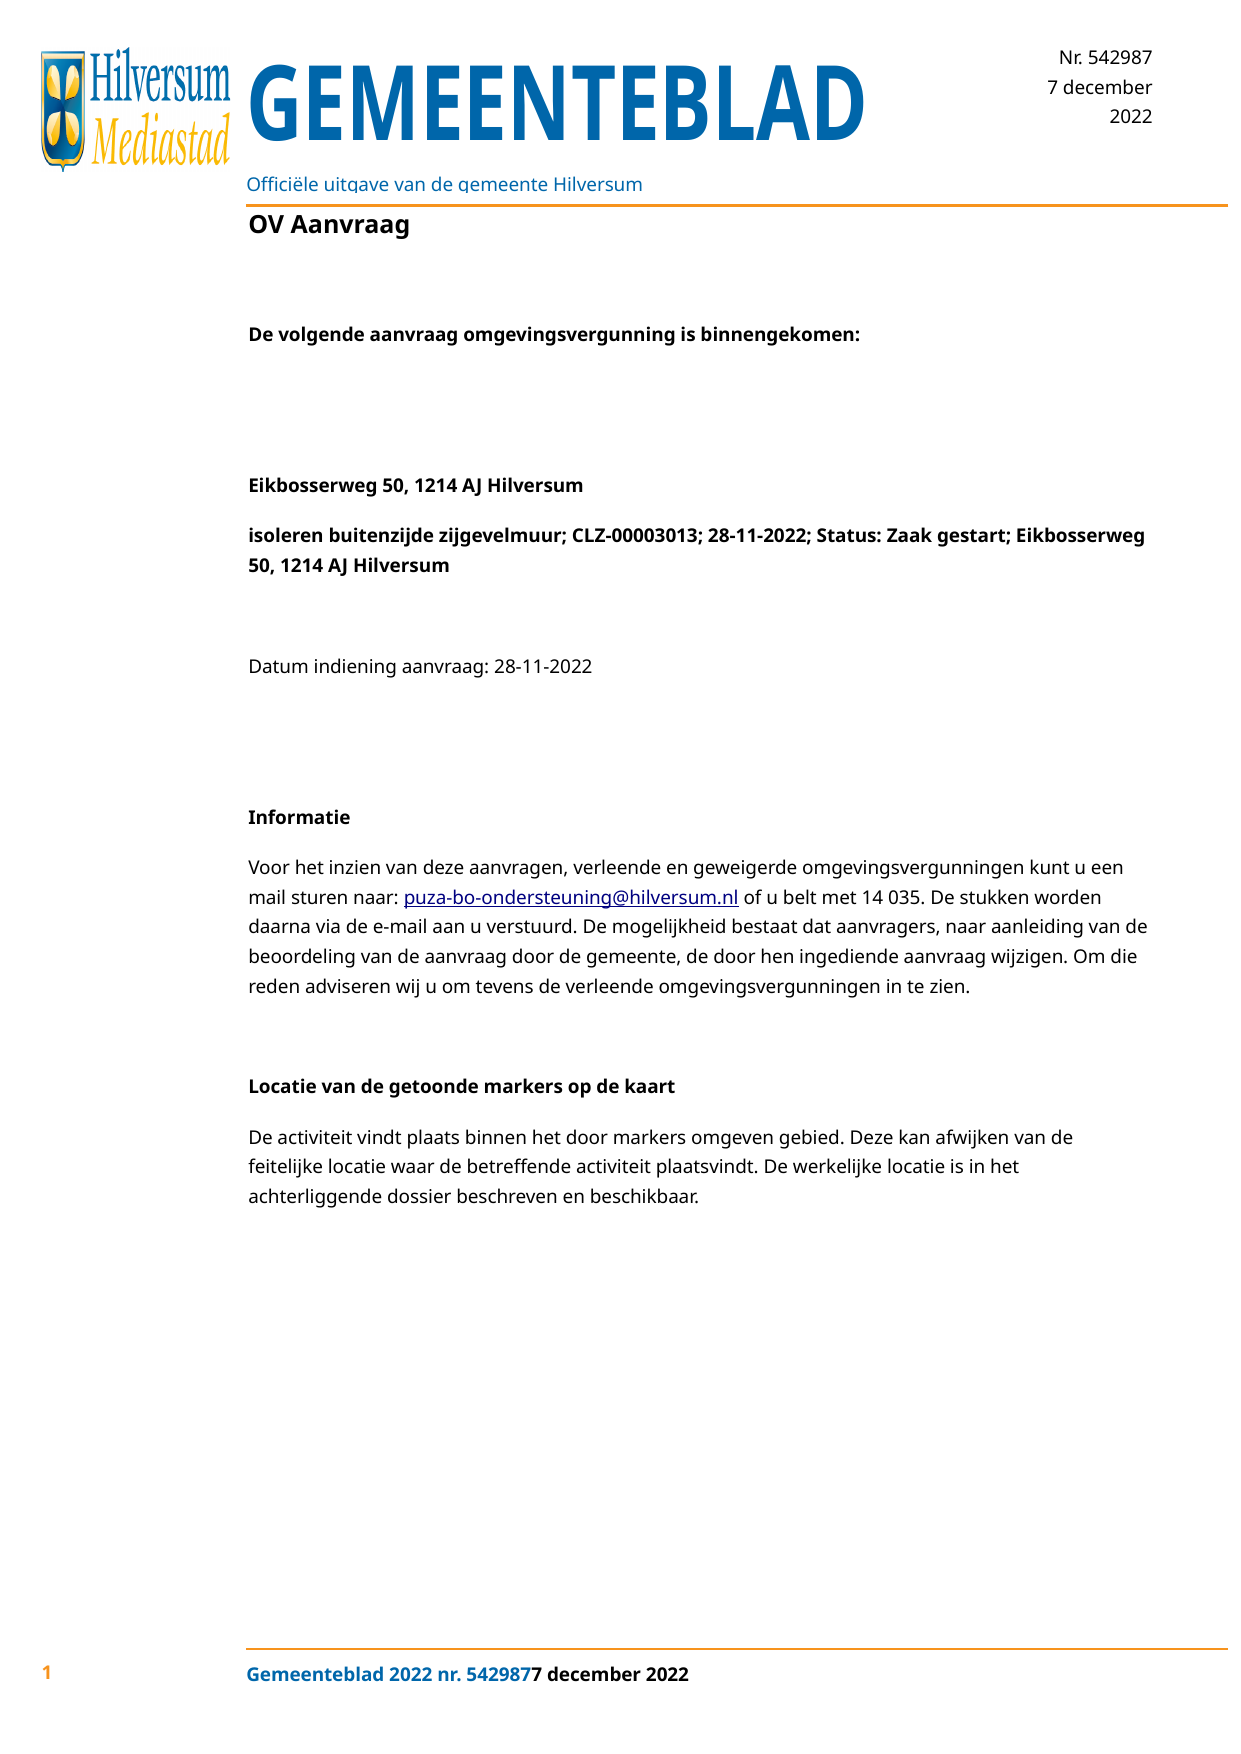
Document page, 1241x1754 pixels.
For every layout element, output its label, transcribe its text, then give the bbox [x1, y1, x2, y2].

picture [41, 47, 231, 172]
text De activiteit vindt plaats binnen het door markers omgeven gebied. Deze kan afwijken van de feitelijke locatie waar de betreffende activiteit plaatsvindt. De werkelijke locatie is in het achterliggende dossier beschreven en beschikbaar. [248, 1124, 1152, 1209]
text Locatie van de getoonde markers op de kaart [248, 1074, 1152, 1099]
text Datum indiening aanvraag: 28-11-2022 [248, 653, 1152, 678]
text isoleren buitenzijde zijgevelmuur; CLZ-00003013; 28-11-2022; Status: Zaak gestart; Eikbosserweg 50, 1214 AJ Hilversum [248, 522, 1152, 578]
text OV Aanvraag [248, 207, 1152, 241]
text Eikbosserweg 50, 1214 AJ Hilversum [248, 472, 1152, 498]
text De volgende aanvraag omgevingsvergunning is binnengekomen: [248, 321, 1152, 346]
text Informatie [248, 804, 1152, 830]
text Voor het inzien van deze aanvragen, verleende en geweigerde omgevingsvergunningen kunt u een mail sturen naar: puza-bo-ondersteuning@hilversum.nl of u belt met 14 035. De stukken worden daarna via de e-mail aan u verstuurd. De mogelijkheid bestaat dat aanvragers, naar aanleiding van de beoordeling van de aanvraag door de gemeente, de door hen ingediende aanvraag wijzigen. Om die reden adviseren wij u om tevens de verleende omgevingsvergunningen in te zien. [248, 854, 1152, 998]
